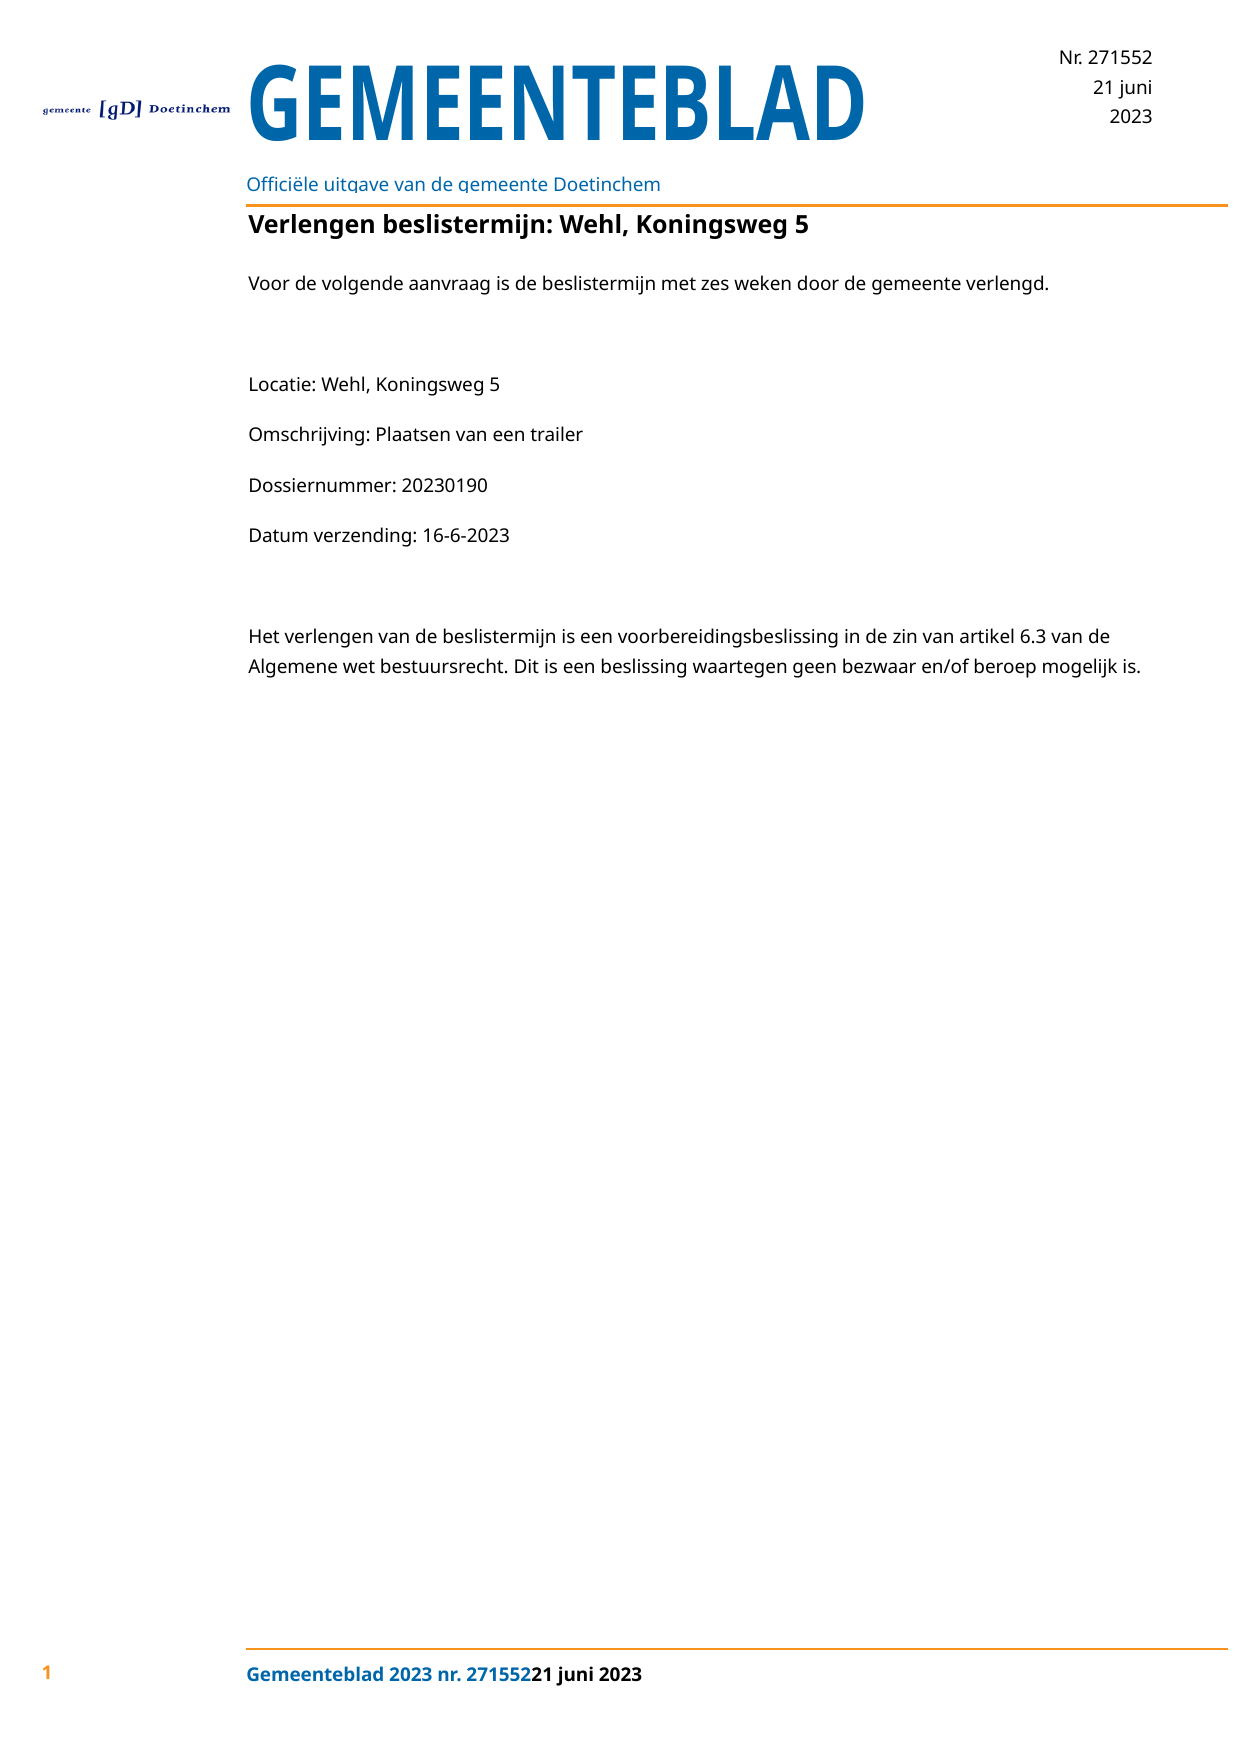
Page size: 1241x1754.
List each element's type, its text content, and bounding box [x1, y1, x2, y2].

text Locatie: Wehl, Koningsweg 5 [248, 371, 1152, 397]
text Voor de volgende aanvraag is de beslistermijn met zes weken door de gemeente verlengd. [248, 270, 1152, 296]
text Het verlengen van de beslistermijn is een voorbereidingsbeslissing in de zin van artikel 6.3 van de Algemene wet bestuursrecht. Dit is een beslissing waartegen geen bezwaar en/of beroep mogelijk is. [248, 623, 1152, 678]
picture [41, 47, 231, 172]
text Dossiernummer: 20230190 [248, 472, 1152, 498]
text Datum verzending: 16-6-2023 [248, 522, 1152, 548]
text Verlengen beslistermijn: Wehl, Koningsweg 5 [248, 207, 1152, 241]
text Omschrijving: Plaatsen van een trailer [248, 422, 1152, 447]
